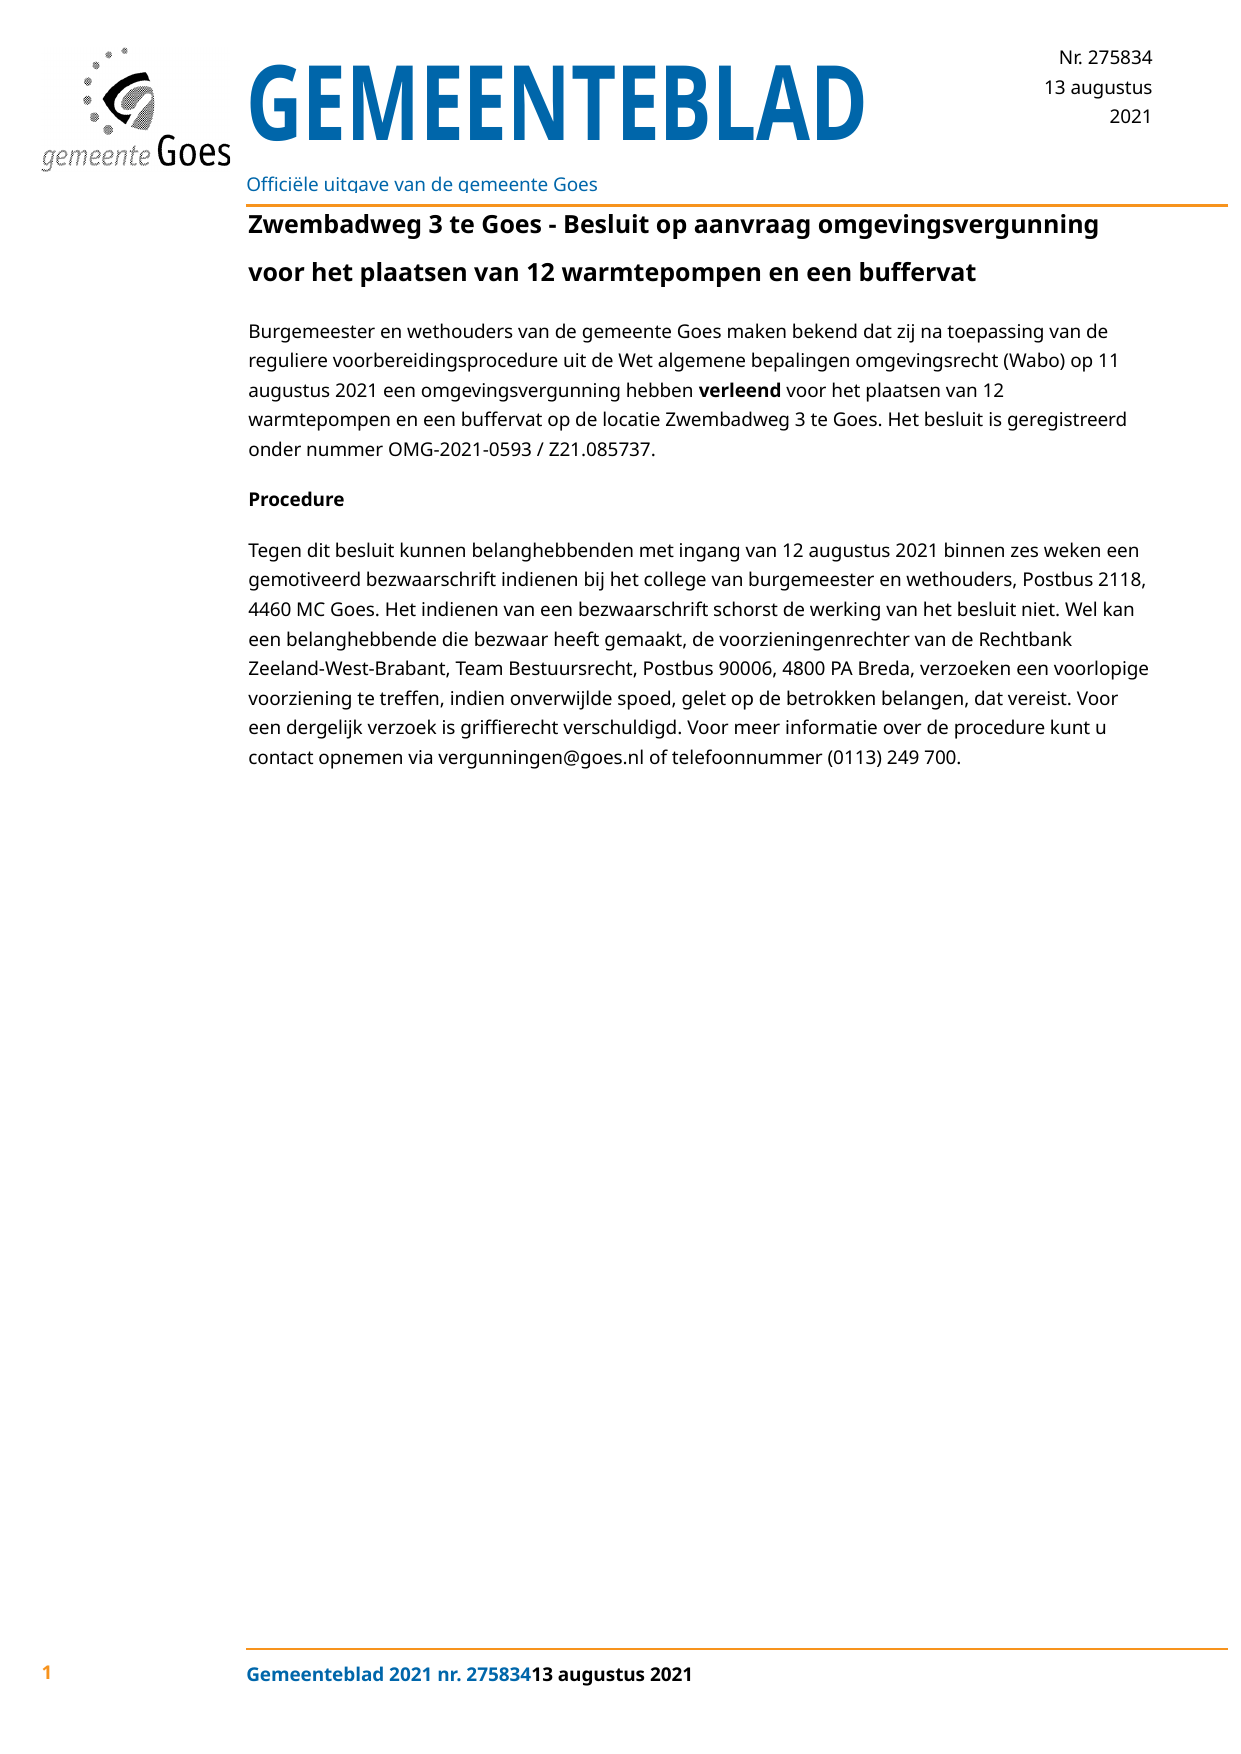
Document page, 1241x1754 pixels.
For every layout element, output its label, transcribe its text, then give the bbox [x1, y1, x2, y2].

text Procedure [248, 487, 1152, 512]
text Zwembadweg 3 te Goes - Besluit op aanvraag omgevingsvergunning voor het plaatsen van 12 warmtepompen en een buffervat [248, 207, 1152, 288]
text Tegen dit besluit kunnen belanghebbenden met ingang van 12 augustus 2021 binnen zes weken een gemotiveerd bezwaarschrift indienen bij het college van burgemeester en wethouders, Postbus 2118, 4460 MC Goes. Het indienen van een bezwaarschrift schorst de werking van het besluit niet. Wel kan een belanghebbende die bezwaar heeft gemaakt, de voorzieningenrechter van de Rechtbank Zeeland-West-Brabant, Team Bestuursrecht, Postbus 90006, 4800 PA Breda, verzoeken een voorlopige voorziening te treffen, indien onverwijlde spoed, gelet op de betrokken belangen, dat vereist. Voor een dergelijk verzoek is griffierecht verschuldigd. Voor meer informatie over de procedure kunt u contact opnemen via vergunningen@goes.nl of telefoonnummer (0113) 249 700. [248, 537, 1152, 770]
text Burgemeester en wethouders van de gemeente Goes maken bekend dat zij na toepassing van de reguliere voorbereidingsprocedure uit de Wet algemene bepalingen omgevingsrecht (Wabo) op 11 augustus 2021 een omgevingsvergunning hebben verleend voor het plaatsen van 12 warmtepompen en een buffervat op de locatie Zwembadweg 3 te Goes. Het besluit is geregistreerd onder nummer OMG-2021-0593 / Z21.085737. [248, 318, 1152, 462]
picture [41, 47, 231, 172]
